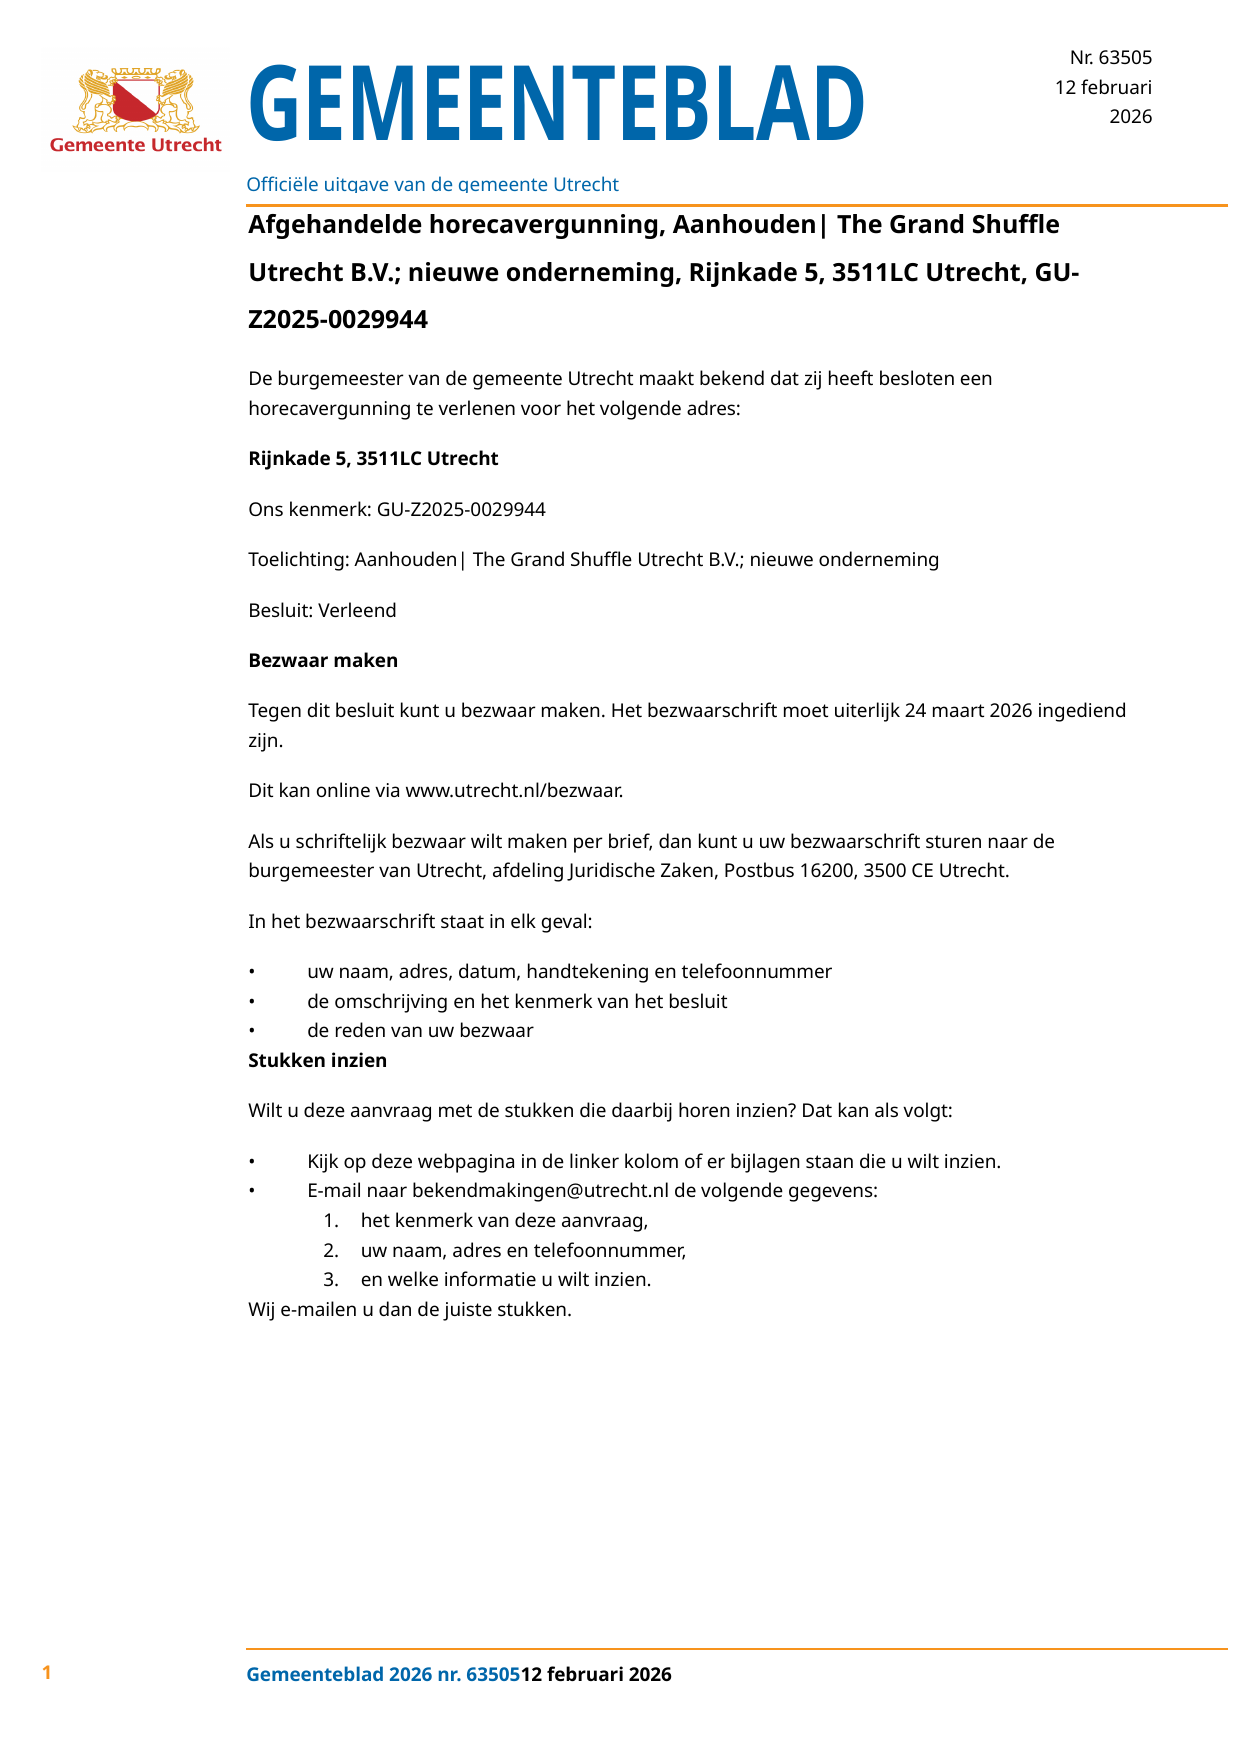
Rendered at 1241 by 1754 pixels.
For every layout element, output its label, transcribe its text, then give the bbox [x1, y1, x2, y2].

list de reden van uw bezwaar [248, 1018, 1152, 1043]
text De burgemeester van de gemeente Utrecht maakt bekend dat zij heeft besloten een horecavergunning te verlenen voor het volgende adres: [248, 366, 1152, 421]
list E-mail naar bekendmakingen@utrecht.nl de volgende gegevens: [248, 1178, 1152, 1203]
text In het bezwaarschrift staat in elk geval: [248, 908, 1152, 934]
text Stukken inzien [248, 1047, 1152, 1073]
text Besluit: Verleend [248, 597, 1152, 622]
text Rijnkade 5, 3511LC Utrecht [248, 446, 1152, 471]
list de omschrijving en het kenmerk van het besluit [248, 988, 1152, 1014]
text Bezwaar maken [248, 647, 1152, 673]
list Kijk op deze webpagina in de linker kolom of er bijlagen staan die u wilt inzien. [248, 1148, 1152, 1174]
list het kenmerk van deze aanvraag, [323, 1207, 1152, 1233]
text Wilt u deze aanvraag met de stukken die daarbij horen inzien? Dat kan als volgt: [248, 1098, 1152, 1123]
text Als u schriftelijk bezwaar wilt maken per brief, dan kunt u uw bezwaarschrift sturen naar de burgemeester van Utrecht, afdeling Juridische Zaken, Postbus 16200, 3500 CE Utrecht. [248, 828, 1152, 883]
list en welke informatie u wilt inzien. [323, 1266, 1152, 1292]
list uw naam, adres en telefoonnummer, [323, 1237, 1152, 1262]
text Ons kenmerk: GU-Z2025-0029944 [248, 496, 1152, 522]
text Afgehandelde horecavergunning, Aanhouden| The Grand Shuffle Utrecht B.V.; nieuwe onderneming, Rijnkade 5, 3511LC Utrecht, GU-Z2025-0029944 [248, 207, 1152, 336]
text Dit kan online via www.utrecht.nl/bezwaar. [248, 778, 1152, 803]
text Wij e-mailen u dan de juiste stukken. [248, 1296, 1152, 1322]
list uw naam, adres, datum, handtekening en telefoonnummer [248, 958, 1152, 984]
text Toelichting: Aanhouden| The Grand Shuffle Utrecht B.V.; nieuwe onderneming [248, 546, 1152, 572]
text Tegen dit besluit kunt u bezwaar maken. Het bezwaarschrift moet uiterlijk 24 maart 2026 ingediend zijn. [248, 698, 1152, 753]
picture [41, 47, 231, 172]
